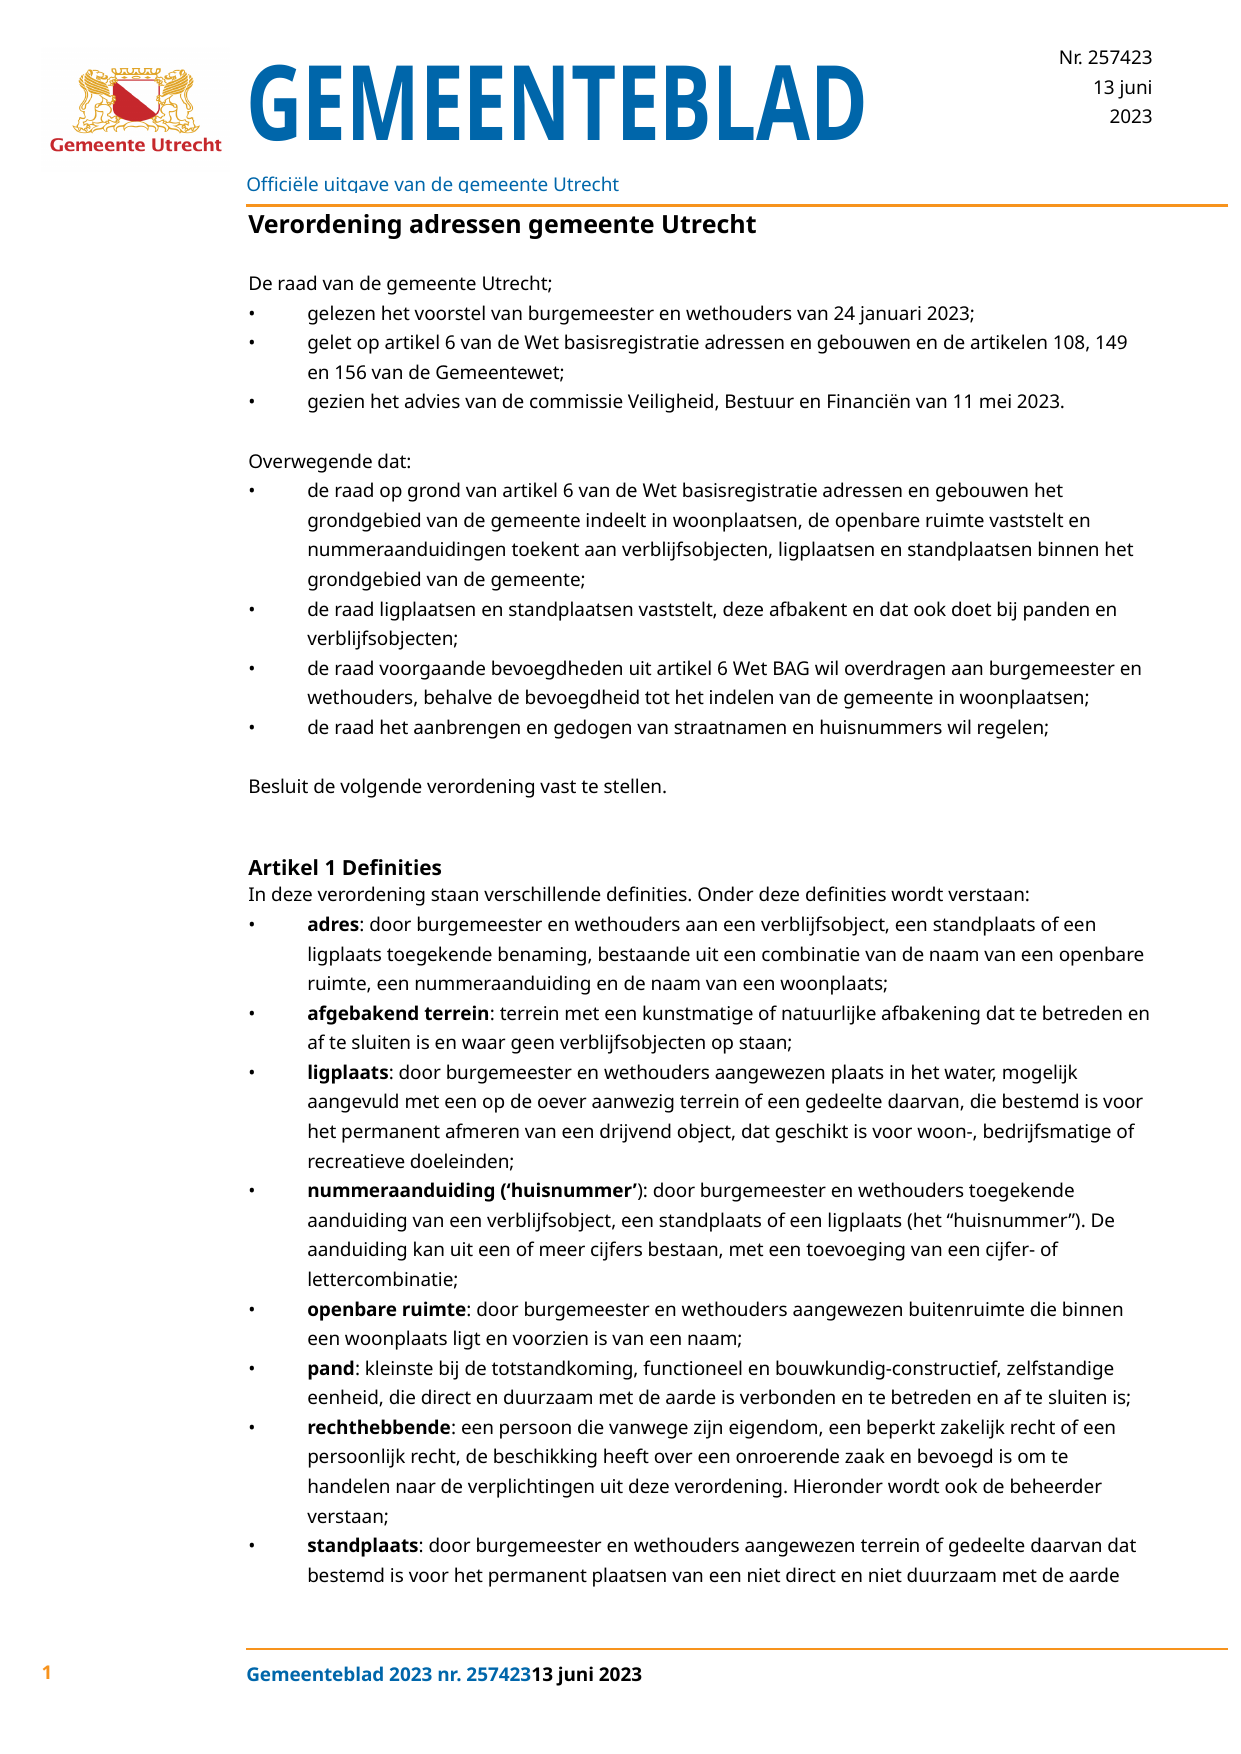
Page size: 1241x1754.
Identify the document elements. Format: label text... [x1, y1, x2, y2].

list de raad voorgaande bevoegdheden uit artikel 6 Wet BAG wil overdragen aan burgemeester en wethouders, behalve de bevoegdheid tot het indelen van de gemeente in woonplaatsen; [248, 655, 1152, 710]
list de raad op grond van artikel 6 van de Wet basisregistratie adressen en gebouwen het grondgebied van de gemeente indeelt in woonplaatsen, de openbare ruimte vaststelt en nummeraanduidingen toekent aan verblijfsobjecten, ligplaatsen en standplaatsen binnen het grondgebied van de gemeente; [248, 477, 1152, 592]
text De raad van de gemeente Utrecht; [248, 270, 1152, 296]
list de raad ligplaatsen en standplaatsen vaststelt, deze afbakent en dat ook doet bij panden en verblijfsobjecten; [248, 596, 1152, 651]
list standplaats: door burgemeester en wethouders aangewezen terrein of gedeelte daarvan dat bestemd is voor het permanent plaatsen van een niet direct en niet duurzaam met de aarde [248, 1532, 1152, 1588]
list de raad het aanbrengen en gedogen van straatnamen en huisnummers wil regelen; [248, 714, 1152, 740]
list rechthebbende: een persoon die vanwege zijn eigendom, een beperkt zakelijk recht of een persoonlijk recht, de beschikking heeft over een onroerende zaak en bevoegd is om te handelen naar de verplichtingen uit deze verordening. Hieronder wordt ook de beheerder verstaan; [248, 1414, 1152, 1529]
text In deze verordening staan verschillende definities. Onder deze definities wordt verstaan: [248, 882, 1152, 907]
list gelezen het voorstel van burgemeester en wethouders van 24 januari 2023; [248, 300, 1152, 326]
list afgebakend terrein: terrein met een kunstmatige of natuurlijke afbakening dat te betreden en af te sluiten is en waar geen verblijfsobjecten op staan; [248, 1000, 1152, 1055]
text Verordening adressen gemeente Utrecht [248, 207, 1152, 241]
list adres: door burgemeester en wethouders aan een verblijfsobject, een standplaats of een ligplaats toegekende benaming, bestaande uit een combinatie van de naam van een openbare ruimte, een nummeraanduiding en de naam van een woonplaats; [248, 911, 1152, 996]
list nummeraanduiding (‘huisnummer’): door burgemeester en wethouders toegekende aanduiding van een verblijfsobject, een standplaats of een ligplaats (het “huisnummer”). De aanduiding kan uit een of meer cijfers bestaan, met een toevoeging van een cijfer- of lettercombinatie; [248, 1177, 1152, 1292]
list openbare ruimte: door burgemeester en wethouders aangewezen buitenruimte die binnen een woonplaats ligt en voorzien is van een naam; [248, 1296, 1152, 1351]
picture [41, 47, 231, 172]
text Besluit de volgende verordening vast te stellen. [248, 773, 1152, 799]
text Artikel 1 Definities [248, 853, 1152, 882]
list pand: kleinste bij de totstandkoming, functioneel en bouwkundig-constructief, zelfstandige eenheid, die direct en duurzaam met de aarde is verbonden en te betreden en af te sluiten is; [248, 1355, 1152, 1410]
list gelet op artikel 6 van de Wet basisregistratie adressen en gebouwen en de artikelen 108, 149 en 156 van de Gemeentewet; [248, 329, 1152, 385]
list ligplaats: door burgemeester en wethouders aangewezen plaats in het water, mogelijk aangevuld met een op de oever aanwezig terrein of een gedeelte daarvan, die bestemd is voor het permanent afmeren van een drijvend object, dat geschikt is voor woon-, bedrijfsmatige of recreatieve doeleinden; [248, 1059, 1152, 1174]
text Overwegende dat: [248, 448, 1152, 473]
list gezien het advies van de commissie Veiligheid, Bestuur en Financiën van 11 mei 2023. [248, 389, 1152, 414]
